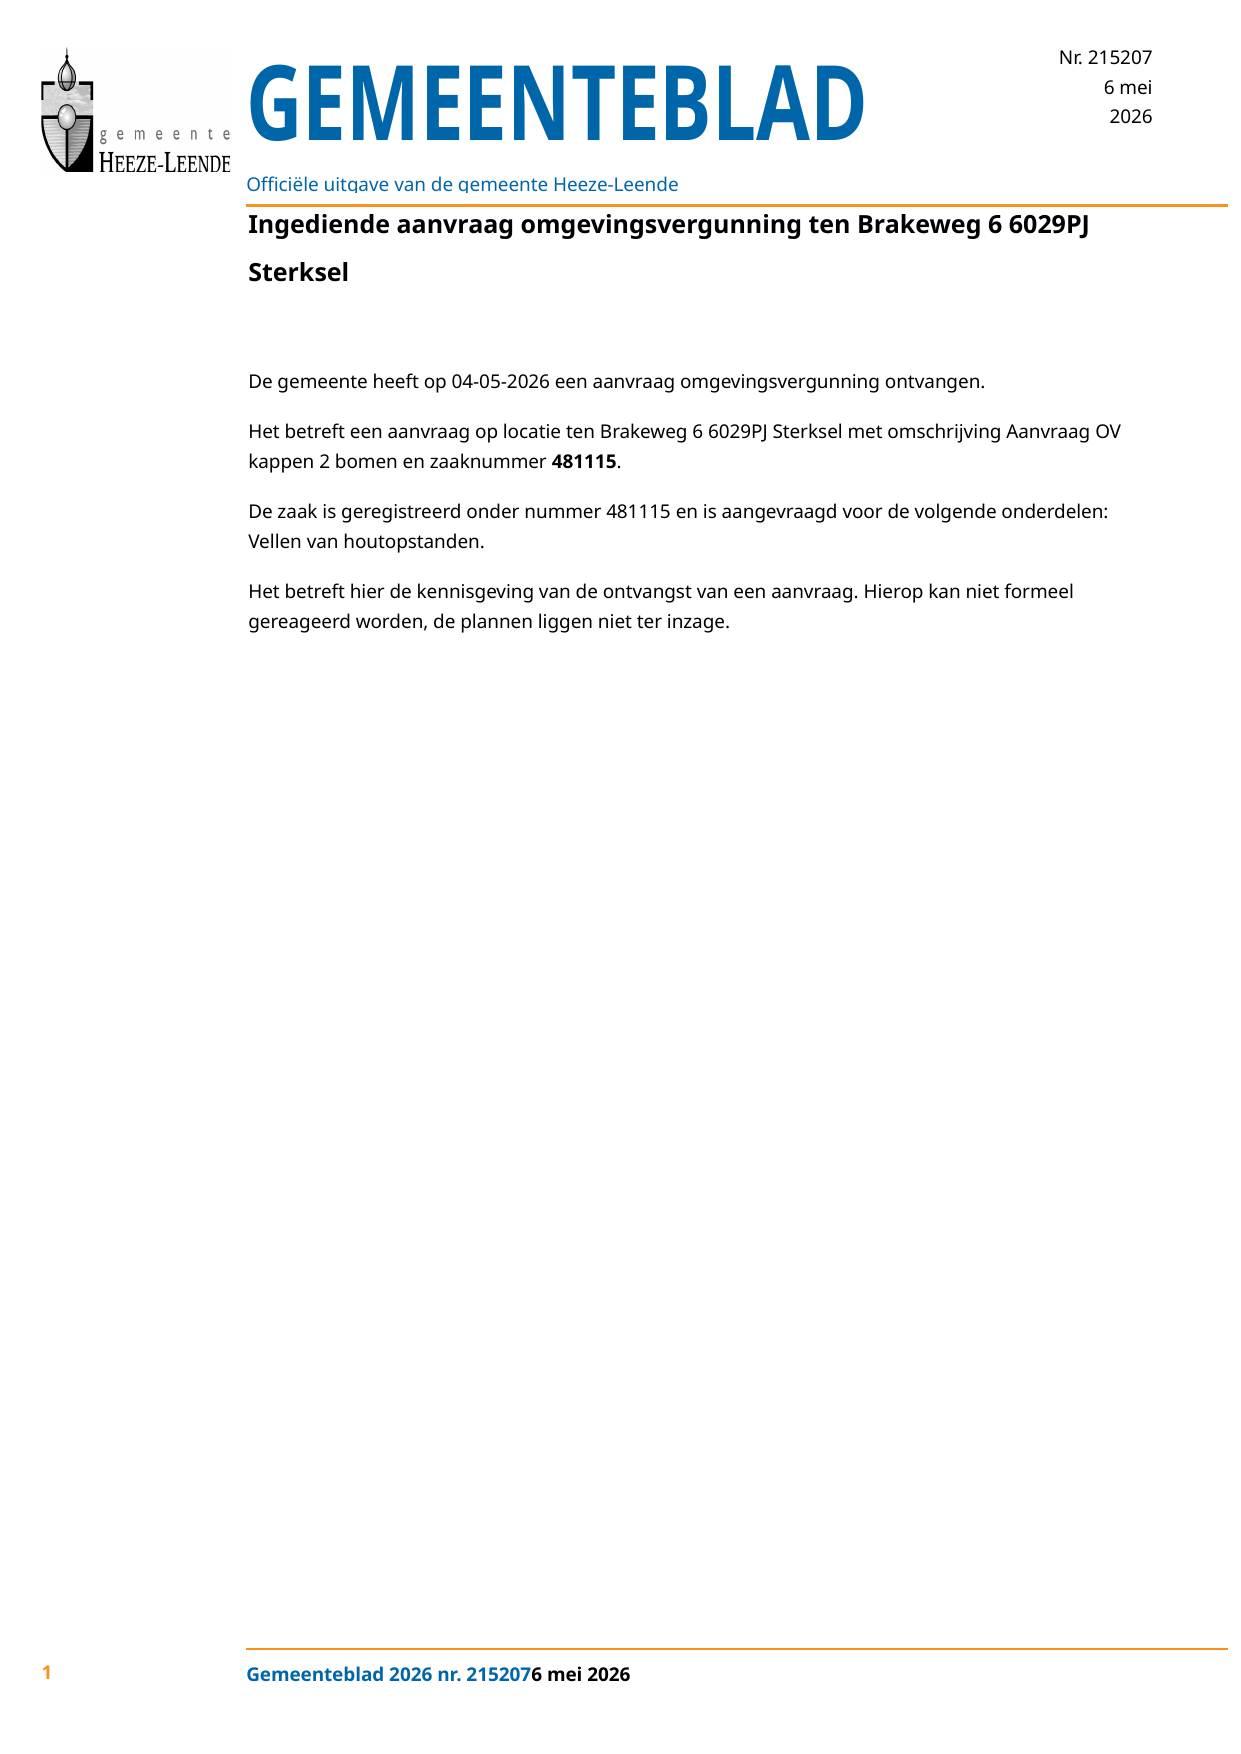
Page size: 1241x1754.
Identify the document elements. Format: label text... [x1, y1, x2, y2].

text De zaak is geregistreerd onder nummer 481115 en is aangevraagd voor de volgende onderdelen: Vellen van houtopstanden. [248, 499, 1152, 554]
text De gemeente heeft op 04-05-2026 een aanvraag omgevingsvergunning ontvangen. [248, 368, 1152, 394]
text Ingediende aanvraag omgevingsvergunning ten Brakeweg 6 6029PJ Sterksel [248, 207, 1152, 288]
text Het betreft hier de kennisgeving van de ontvangst van een aanvraag. Hierop kan niet formeel gereageerd worden, de plannen liggen niet ter inzage. [248, 579, 1152, 634]
picture [41, 47, 231, 172]
text Het betreft een aanvraag op locatie ten Brakeweg 6 6029PJ Sterksel met omschrijving Aanvraag OV kappen 2 bomen en zaaknummer 481115. [248, 419, 1152, 474]
